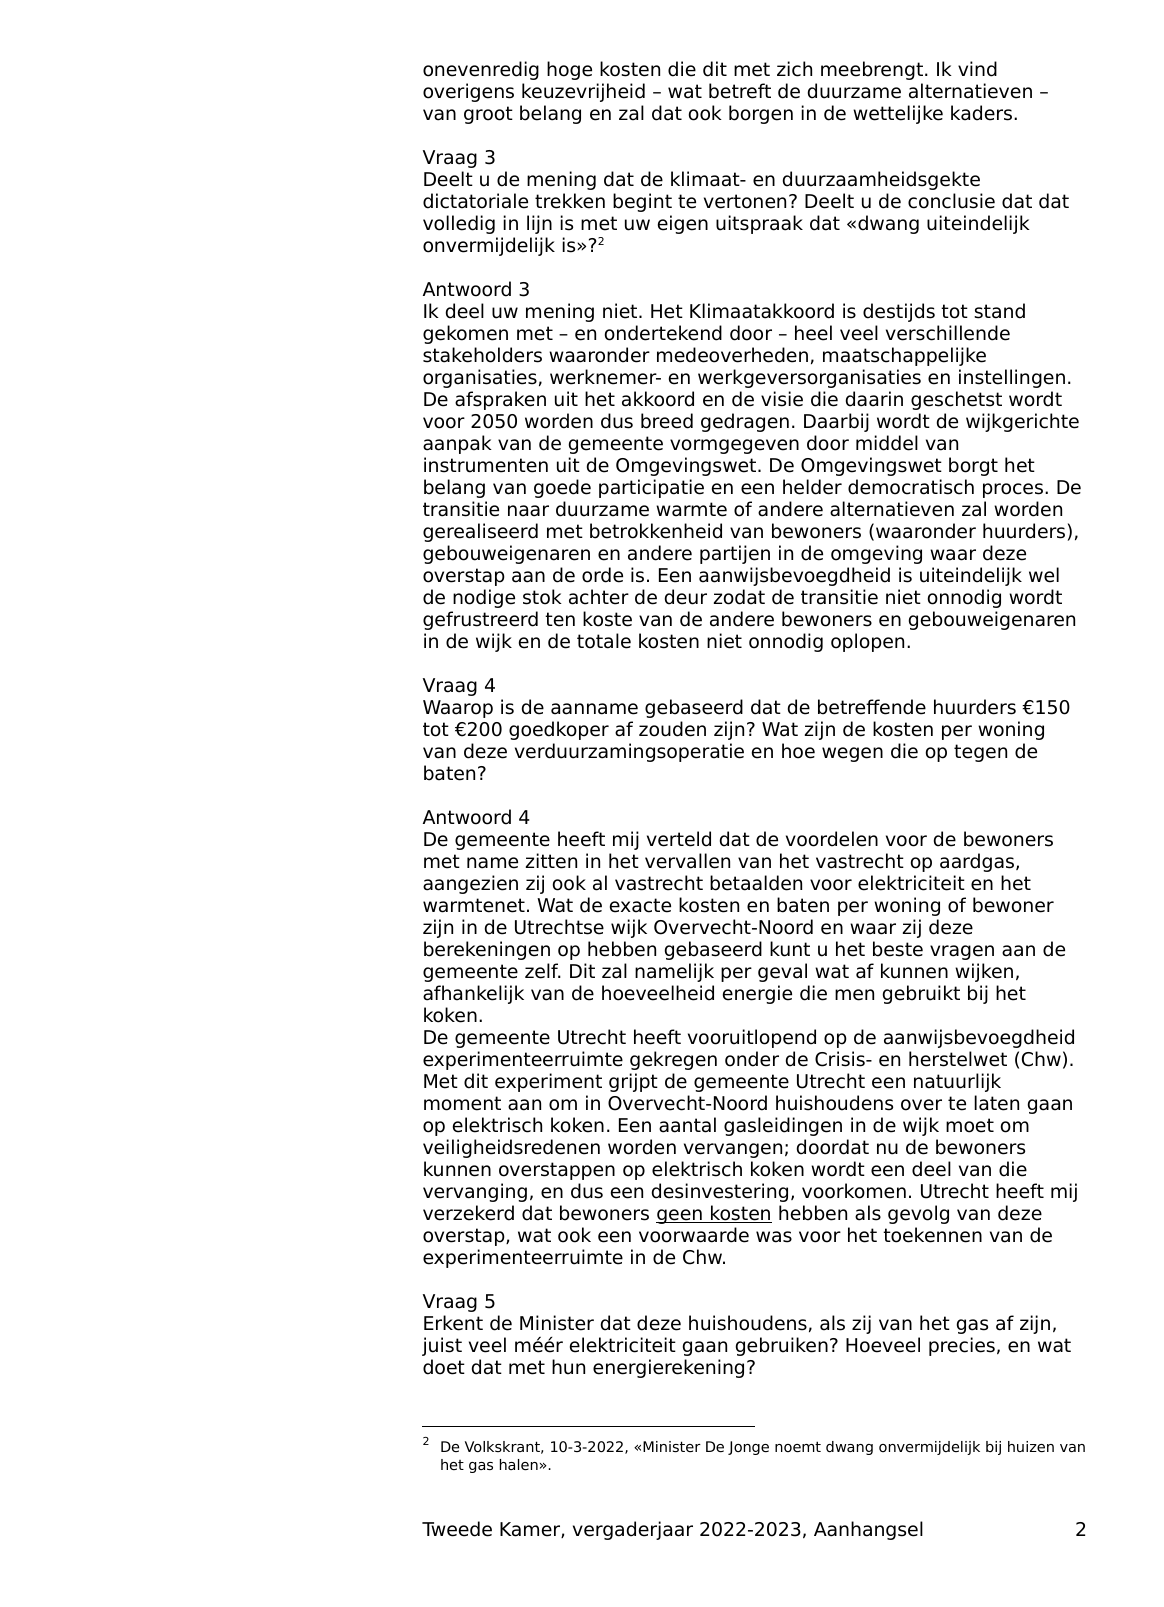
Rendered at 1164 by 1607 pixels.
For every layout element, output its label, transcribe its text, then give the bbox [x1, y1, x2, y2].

text Antwoord 4 [422, 807, 1087, 829]
text Ik deel uw mening niet. Het Klimaatakkoord is destijds tot stand gekomen met – en ondertekend door – heel veel verschillende stakeholders waaronder medeoverheden, maatschappelijke organisaties, werknemer- en werkgeversorganisaties en instellingen. De afspraken uit het akkoord en de visie die daarin geschetst wordt voor 2050 worden dus breed gedragen. Daarbij wordt de wijkgerichte aanpak van de gemeente vormgegeven door middel van instrumenten uit de Omgevingswet. De Omgevingswet borgt het belang van goede participatie en een helder democratisch proces. De transitie naar duurzame warmte of andere alternatieven zal worden gerealiseerd met betrokkenheid van bewoners (waaronder huurders), gebouweigenaren en andere partijen in de omgeving waar deze overstap aan de orde is. Een aanwijsbevoegdheid is uiteindelijk wel de nodige stok achter de deur zodat de transitie niet onnodig wordt gefrustreerd ten koste van de andere bewoners en gebouweigenaren in de wijk en de totale kosten niet onnodig oplopen. [422, 301, 1087, 653]
text Vraag 5 [422, 1291, 1087, 1313]
text Vraag 3 [422, 147, 1087, 169]
text Antwoord 3 [422, 279, 1087, 301]
text De gemeente Utrecht heeft vooruitlopend op de aanwijsbevoegdheid experimenteerruimte gekregen onder de Crisis- en herstelwet (Chw). Met dit experiment grijpt de gemeente Utrecht een natuurlijk moment aan om in Overvecht-Noord huishoudens over te laten gaan op elektrisch koken. Een aantal gasleidingen in de wijk moet om veiligheidsredenen worden vervangen; doordat nu de bewoners kunnen overstappen op elektrisch koken wordt een deel van die vervanging, en dus een desinvestering, voorkomen. Utrecht heeft mij verzekerd dat bewoners geen kosten hebben als gevolg van deze overstap, wat ook een voorwaarde was voor het toekennen van de experimenteerruimte in de Chw. [422, 1027, 1087, 1269]
text Waarop is de aanname gebaseerd dat de betreffende huurders €150 tot €200 goedkoper af zouden zijn? Wat zijn de kosten per woning van deze verduurzamingsoperatie en hoe wegen die op tegen de baten? [422, 697, 1087, 785]
text Vraag 4 [422, 675, 1087, 697]
text Deelt u de mening dat de klimaat- en duurzaamheidsgekte dictatoriale trekken begint te vertonen? Deelt u de conclusie dat dat volledig in lijn is met uw eigen uitspraak dat «dwang uiteindelijk onvermijdelijk is»? [422, 169, 1087, 257]
text onevenredig hoge kosten die dit met zich meebrengt. Ik vind overigens keuzevrijheid – wat betreft de duurzame alternatieven – van groot belang en zal dat ook borgen in de wettelijke kaders. [422, 59, 1087, 125]
text Erkent de Minister dat deze huishoudens, als zij van het gas af zijn, juist veel méér elektriciteit gaan gebruiken? Hoeveel precies, en wat doet dat met hun energierekening? [422, 1313, 1087, 1379]
text De gemeente heeft mij verteld dat de voordelen voor de bewoners met name zitten in het vervallen van het vastrecht op aardgas, aangezien zij ook al vastrecht betaalden voor elektriciteit en het warmtenet. Wat de exacte kosten en baten per woning of bewoner zijn in de Utrechtse wijk Overvecht-Noord en waar zij deze berekeningen op hebben gebaseerd kunt u het beste vragen aan de gemeente zelf. Dit zal namelijk per geval wat af kunnen wijken, afhankelijk van de hoeveelheid energie die men gebruikt bij het koken. [422, 829, 1087, 1027]
text De Volkskrant, 10-3-2022, «Minister De Jonge noemt dwang onvermijdelijk bij huizen van het gas halen». [422, 1435, 1087, 1474]
